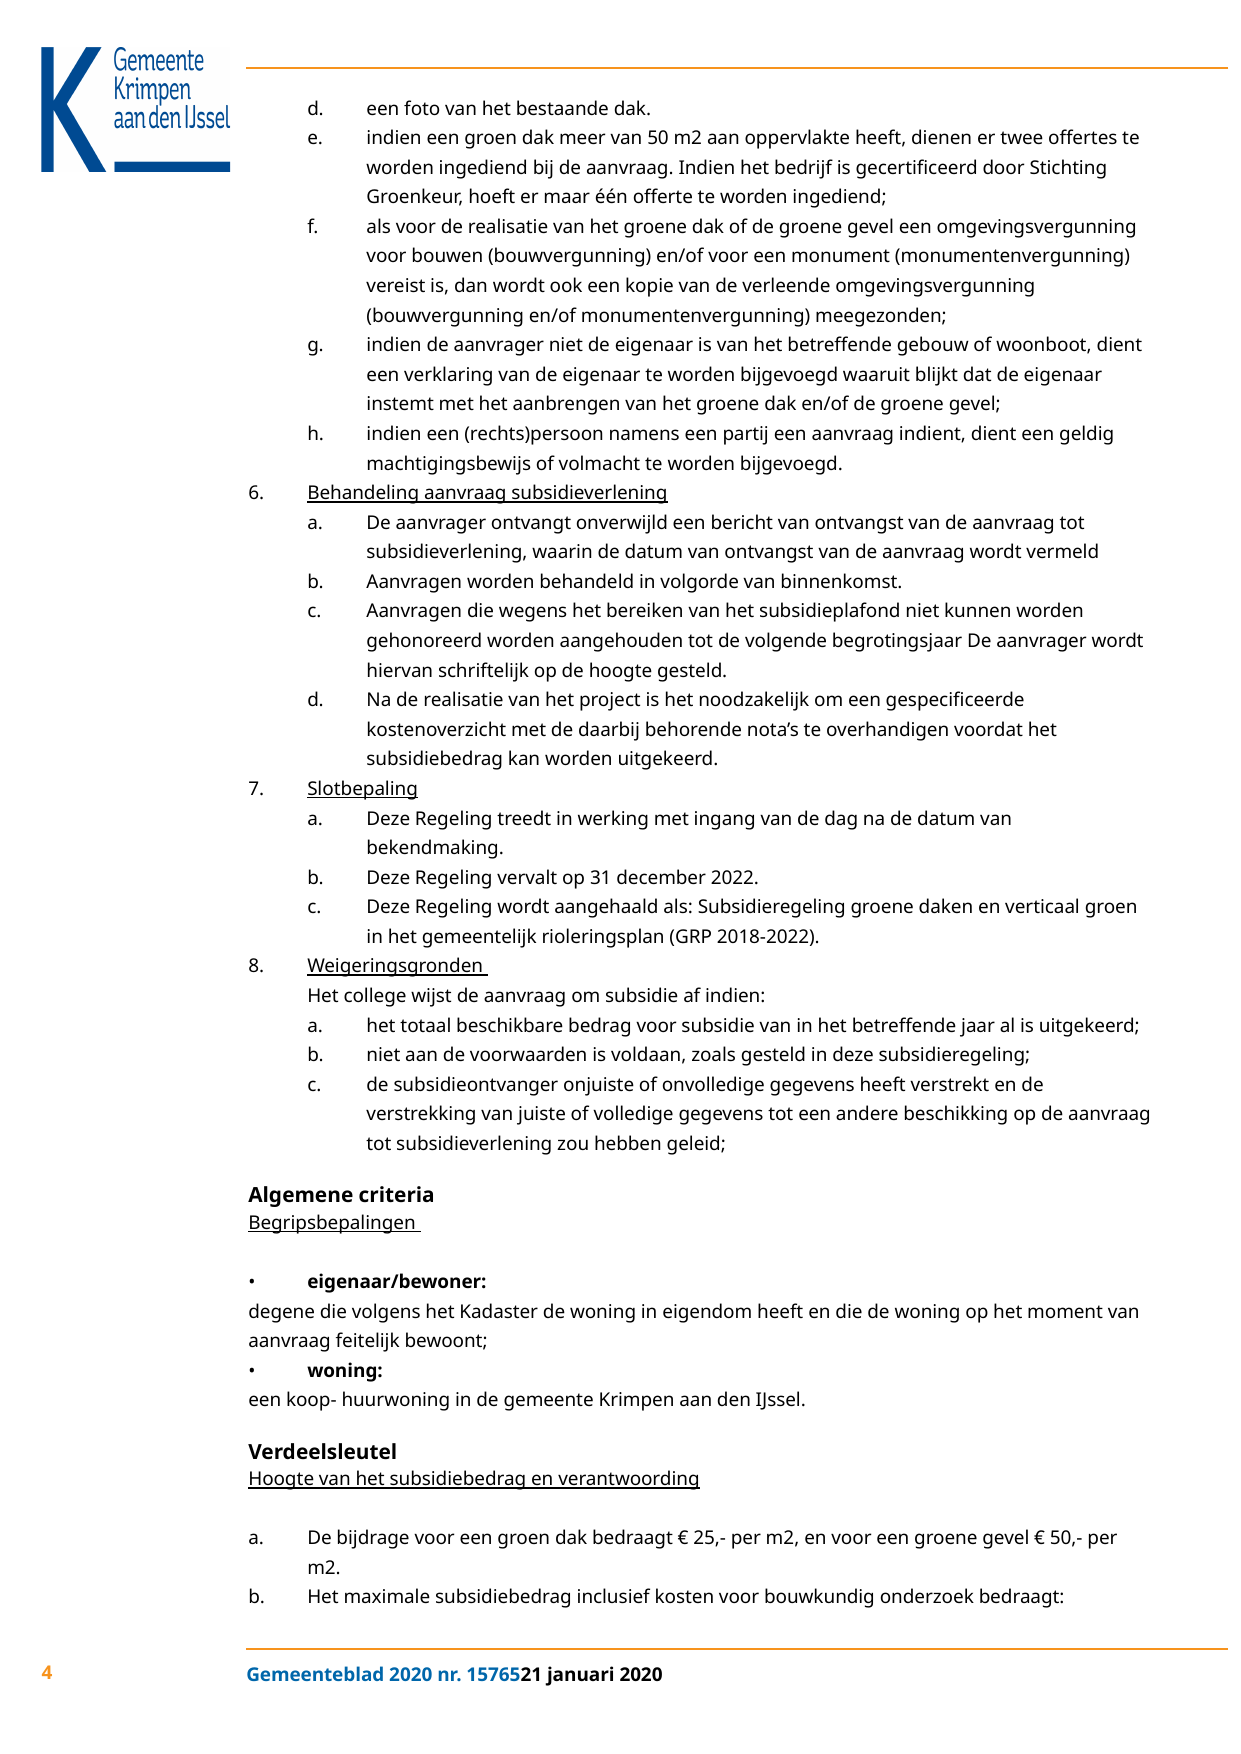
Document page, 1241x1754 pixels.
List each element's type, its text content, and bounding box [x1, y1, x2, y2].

list De bijdrage voor een groen dak bedraagt € 25,- per m2, en voor een groene gevel € 50,- per m2. [248, 1524, 1152, 1580]
list Deze Regeling treedt in werking met ingang van de dag na de datum van bekendmaking. [307, 805, 1152, 860]
text Verdeelsleutel [248, 1437, 1152, 1465]
list indien een groen dak meer van 50 m2 aan oppervlakte heeft, dienen er twee offertes te worden ingediend bij de aanvraag. Indien het bedrijf is gecertificeerd door Stichting Groenkeur, hoeft er maar één offerte te worden ingediend; [307, 124, 1152, 209]
text degene die volgens het Kadaster de woning in eigendom heeft en die de woning op het moment van aanvraag feitelijk bewoont; [248, 1298, 1152, 1353]
list De aanvrager ontvangt onverwijld een bericht van ontvangst van de aanvraag tot subsidieverlening, waarin de datum van ontvangst van de aanvraag wordt vermeld [307, 509, 1152, 564]
list als voor de realisatie van het groene dak of de groene gevel een omgevingsvergunning voor bouwen (bouwvergunning) en/of voor een monument (monumentenvergunning) vereist is, dan wordt ook een kopie van de verleende omgevingsvergunning (bouwvergunning en/of monumentenvergunning) meegezonden; [307, 213, 1152, 328]
text Begripsbepalingen [248, 1209, 1152, 1235]
list niet aan de voorwaarden is voldaan, zoals gesteld in deze subsidieregeling; [307, 1041, 1152, 1067]
picture [41, 47, 231, 172]
list Na de realisatie van het project is het noodzakelijk om een gespecificeerde kostenoverzicht met de daarbij behorende nota’s te overhandigen voordat het subsidiebedrag kan worden uitgekeerd. [307, 686, 1152, 771]
list Het college wijst de aanvraag om subsidie af indien: [248, 982, 1152, 1008]
list Aanvragen worden behandeld in volgorde van binnenkomst. [307, 568, 1152, 594]
text Algemene criteria [248, 1181, 1152, 1209]
list Deze Regeling wordt aangehaald als: Subsidieregeling groene daken en verticaal groen in het gemeentelijk rioleringsplan (GRP 2018-2022). [307, 893, 1152, 949]
list indien de aanvrager niet de eigenaar is van het betreffende gebouw of woonboot, dient een verklaring van de eigenaar te worden bijgevoegd waaruit blijkt dat de eigenaar instemt met het aanbrengen van het groene dak en/of de groene gevel; [307, 331, 1152, 416]
list een foto van het bestaande dak. [307, 95, 1152, 121]
list indien een (rechts)persoon namens een partij een aanvraag indient, dient een geldig machtigingsbewijs of volmacht te worden bijgevoegd. [307, 420, 1152, 476]
list woning: [248, 1357, 1152, 1383]
list Aanvragen die wegens het bereiken van het subsidieplafond niet kunnen worden gehonoreerd worden aangehouden tot de volgende begrotingsjaar De aanvrager wordt hiervan schriftelijk op de hoogte gesteld. [307, 598, 1152, 683]
list het totaal beschikbare bedrag voor subsidie van in het betreffende jaar al is uitgekeerd; [307, 1012, 1152, 1038]
list Slotbepaling [248, 775, 1152, 801]
list Weigeringsgronden [248, 953, 1152, 978]
text Hoogte van het subsidiebedrag en verantwoording [248, 1465, 1152, 1491]
list eigenaar/bewoner: [248, 1268, 1152, 1294]
list Behandeling aanvraag subsidieverlening [248, 479, 1152, 505]
list Deze Regeling vervalt op 31 december 2022. [307, 864, 1152, 890]
list Het maximale subsidiebedrag inclusief kosten voor bouwkundig onderzoek bedraagt: [248, 1584, 1152, 1609]
list de subsidieontvanger onjuiste of onvolledige gegevens heeft verstrekt en de verstrekking van juiste of volledige gegevens tot een andere beschikking op de aanvraag tot subsidieverlening zou hebben geleid; [307, 1071, 1152, 1156]
text een koop- huurwoning in de gemeente Krimpen aan den IJssel. [248, 1387, 1152, 1412]
